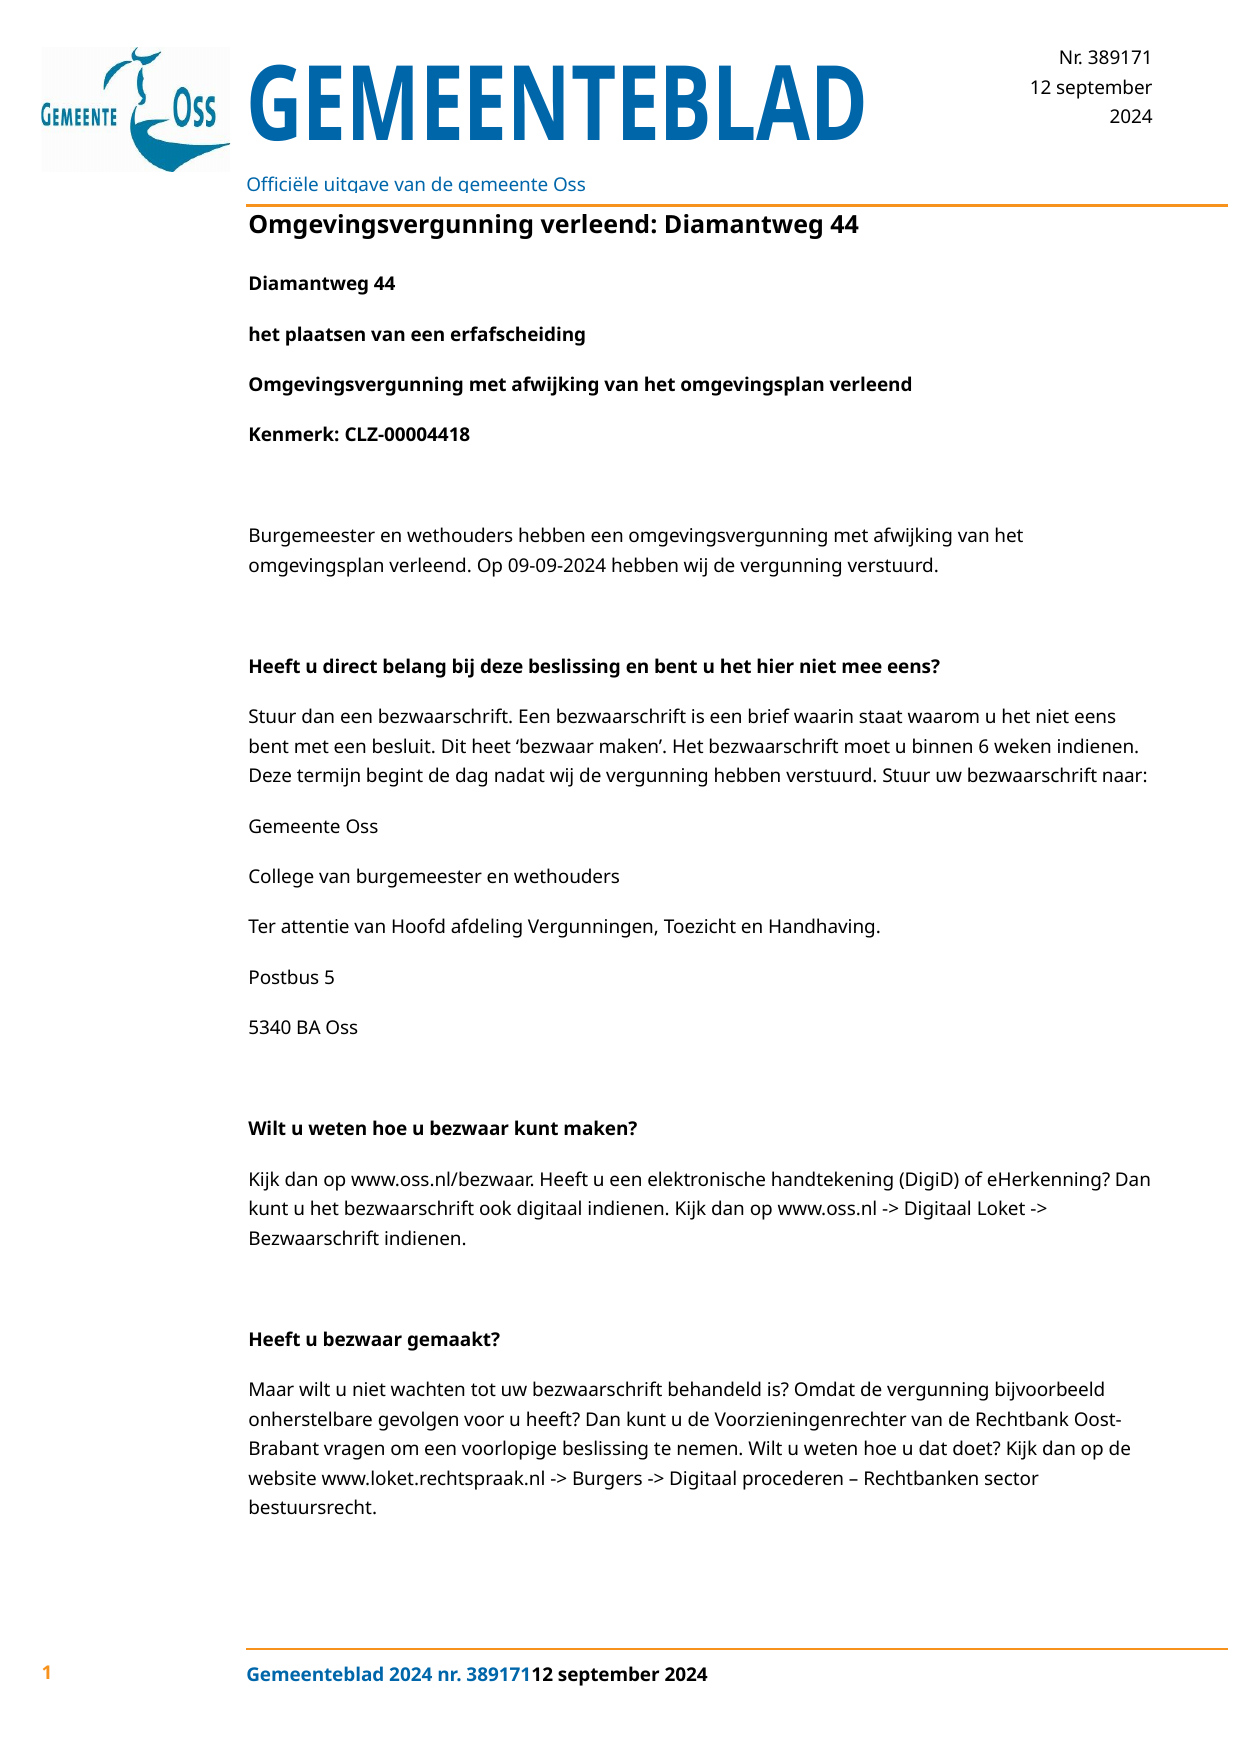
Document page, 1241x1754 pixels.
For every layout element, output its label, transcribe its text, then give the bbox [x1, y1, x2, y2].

text Heeft u direct belang bij deze beslissing en bent u het hier niet mee eens? [248, 653, 1152, 678]
picture [41, 47, 231, 172]
text Burgemeester en wethouders hebben een omgevingsvergunning met afwijking van het omgevingsplan verleend. Op 09-09-2024 hebben wij de vergunning verstuurd. [248, 522, 1152, 578]
text College van burgemeester en wethouders [248, 863, 1152, 889]
text Diamantweg 44 [248, 270, 1152, 296]
text Stuur dan een bezwaarschrift. Een bezwaarschrift is een brief waarin staat waarom u het niet eens bent met een besluit. Dit heet ‘bezwaar maken’. Het bezwaarschrift moet u binnen 6 weken indienen. Deze termijn begint de dag nadat wij de vergunning hebben verstuurd. Stuur uw bezwaarschrift naar: [248, 703, 1152, 788]
text het plaatsen van een erfafscheiding [248, 321, 1152, 346]
text Ter attentie van Hoofd afdeling Vergunningen, Toezicht en Handhaving. [248, 914, 1152, 939]
text Heeft u bezwaar gemaakt? [248, 1326, 1152, 1351]
text Omgevingsvergunning met afwijking van het omgevingsplan verleend [248, 371, 1152, 397]
text Maar wilt u niet wachten tot uw bezwaarschrift behandeld is? Omdat de vergunning bijvoorbeeld onherstelbare gevolgen voor u heeft? Dan kunt u de Voorzieningenrechter van de Rechtbank Oost-Brabant vragen om een voorlopige beslissing te nemen. Wilt u weten hoe u dat doet? Kijk dan op de website www.loket.rechtspraak.nl -> Burgers -> Digitaal procederen – Rechtbanken sector bestuursrecht. [248, 1376, 1152, 1520]
text Postbus 5 [248, 964, 1152, 990]
text Kenmerk: CLZ-00004418 [248, 422, 1152, 447]
text 5340 BA Oss [248, 1014, 1152, 1040]
text Omgevingsvergunning verleend: Diamantweg 44 [248, 207, 1152, 241]
text Wilt u weten hoe u bezwaar kunt maken? [248, 1115, 1152, 1141]
text Kijk dan op www.oss.nl/bezwaar. Heeft u een elektronische handtekening (DigiD) of eHerkenning? Dan kunt u het bezwaarschrift ook digitaal indienen. Kijk dan op www.oss.nl -> Digitaal Loket -> Bezwaarschrift indienen. [248, 1166, 1152, 1251]
text Gemeente Oss [248, 813, 1152, 838]
